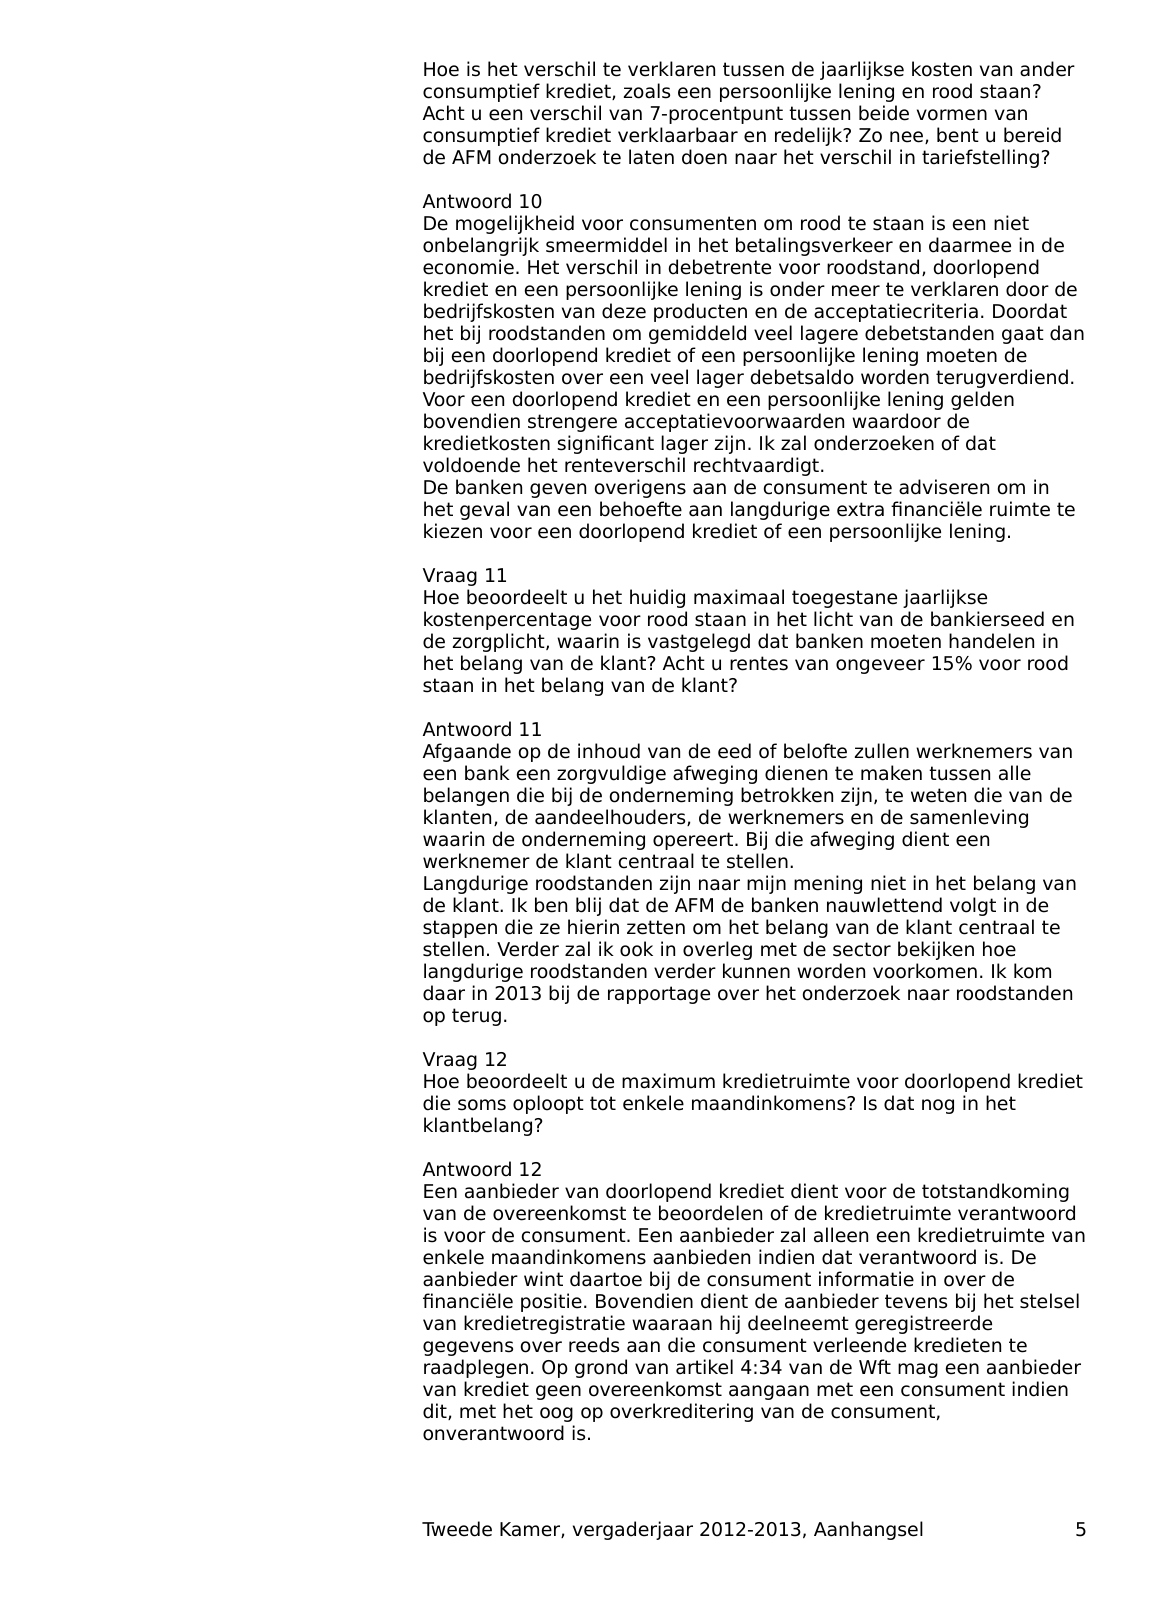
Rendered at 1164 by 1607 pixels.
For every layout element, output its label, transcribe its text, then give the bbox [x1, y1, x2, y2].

text Antwoord 11 [422, 719, 1087, 741]
text Hoe beoordeelt u de maximum kredietruimte voor doorlopend krediet die soms oploopt tot enkele maandinkomens? Is dat nog in het klantbelang? [422, 1071, 1087, 1137]
text Langdurige roodstanden zijn naar mijn mening niet in het belang van de klant. Ik ben blij dat de AFM de banken nauwlettend volgt in de stappen die ze hierin zetten om het belang van de klant centraal te stellen. Verder zal ik ook in overleg met de sector bekijken hoe langdurige roodstanden verder kunnen worden voorkomen. Ik kom daar in 2013 bij de rapportage over het onderzoek naar roodstanden op terug. [422, 873, 1087, 1027]
text Hoe beoordeelt u het huidig maximaal toegestane jaarlijkse kostenpercentage voor rood staan in het licht van de bankierseed en de zorgplicht, waarin is vastgelegd dat banken moeten handelen in het belang van de klant? Acht u rentes van ongeveer 15% voor rood staan in het belang van de klant? [422, 587, 1087, 697]
text De mogelijkheid voor consumenten om rood te staan is een niet onbelangrijk smeermiddel in het betalingsverkeer en daarmee in de economie. Het verschil in debetrente voor roodstand, doorlopend krediet en een persoonlijke lening is onder meer te verklaren door de bedrijfskosten van deze producten en de acceptatiecriteria. Doordat het bij roodstanden om gemiddeld veel lagere debetstanden gaat dan bij een doorlopend krediet of een persoonlijke lening moeten de bedrijfskosten over een veel lager debetsaldo worden terugverdiend. Voor een doorlopend krediet en een persoonlijke lening gelden bovendien strengere acceptatievoorwaarden waardoor de kredietkosten significant lager zijn. Ik zal onderzoeken of dat voldoende het renteverschil rechtvaardigt. [422, 213, 1087, 477]
text Een aanbieder van doorlopend krediet dient voor de totstandkoming van de overeenkomst te beoordelen of de kredietruimte verantwoord is voor de consument. Een aanbieder zal alleen een kredietruimte van enkele maandinkomens aanbieden indien dat verantwoord is. De aanbieder wint daartoe bij de consument informatie in over de financiële positie. Bovendien dient de aanbieder tevens bij het stelsel van kredietregistratie waaraan hij deelneemt geregistreerde gegevens over reeds aan die consument verleende kredieten te raadplegen. Op grond van artikel 4:34 van de Wft mag een aanbieder van krediet geen overeenkomst aangaan met een consument indien dit, met het oog op overkreditering van de consument, onverantwoord is. [422, 1181, 1087, 1445]
text Antwoord 12 [422, 1159, 1087, 1181]
text Afgaande op de inhoud van de eed of belofte zullen werknemers van een bank een zorgvuldige afweging dienen te maken tussen alle belangen die bij de onderneming betrokken zijn, te weten die van de klanten, de aandeelhouders, de werknemers en de samenleving waarin de onderneming opereert. Bij die afweging dient een werknemer de klant centraal te stellen. [422, 741, 1087, 873]
text De banken geven overigens aan de consument te adviseren om in het geval van een behoefte aan langdurige extra financiële ruimte te kiezen voor een doorlopend krediet of een persoonlijke lening. [422, 477, 1087, 543]
text Antwoord 10 [422, 191, 1087, 213]
text Hoe is het verschil te verklaren tussen de jaarlijkse kosten van ander consumptief krediet, zoals een persoonlijke lening en rood staan? Acht u een verschil van 7-procentpunt tussen beide vormen van consumptief krediet verklaarbaar en redelijk? Zo nee, bent u bereid de AFM onderzoek te laten doen naar het verschil in tariefstelling? [422, 59, 1087, 169]
text Vraag 11 [422, 565, 1087, 587]
text Vraag 12 [422, 1049, 1087, 1071]
